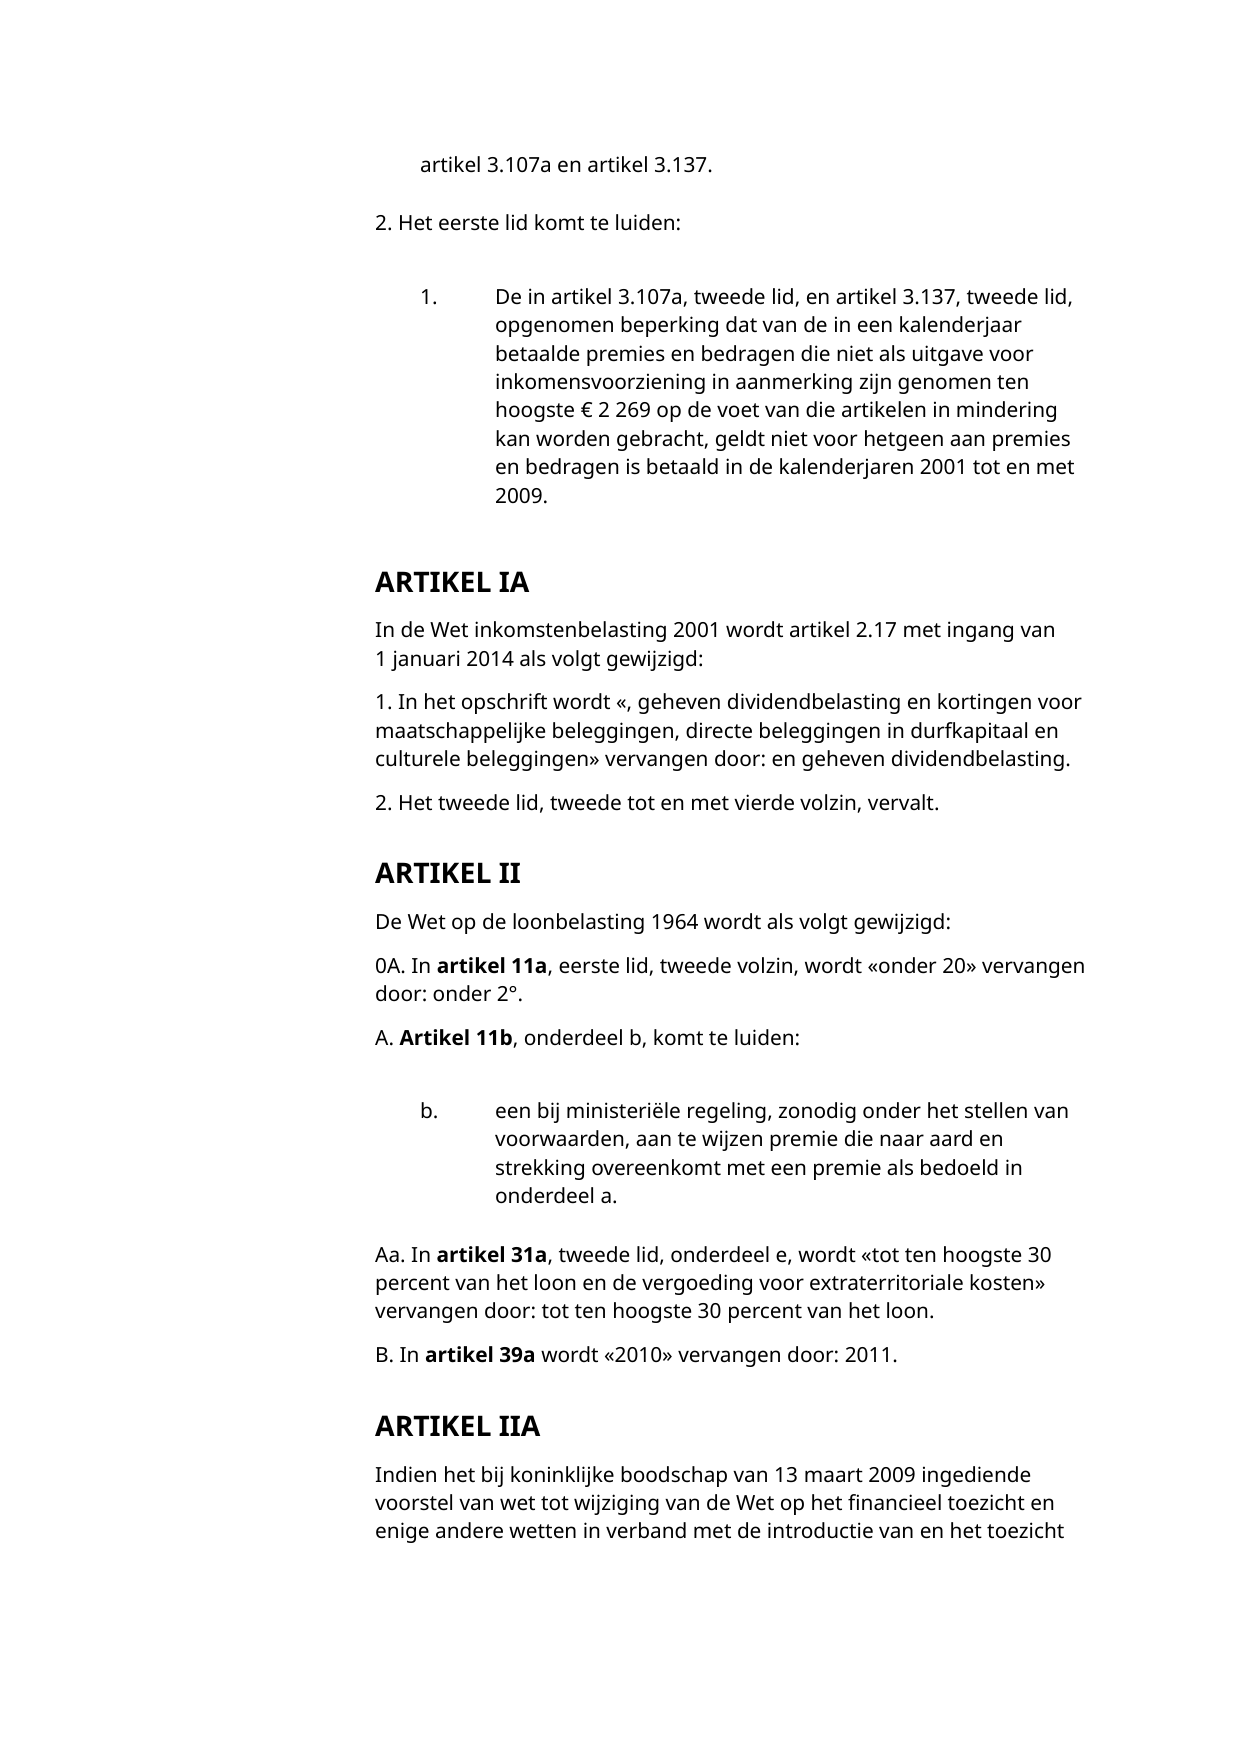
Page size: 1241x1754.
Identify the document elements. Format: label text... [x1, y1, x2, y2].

text De Wet op de loonbelasting 1964 wordt als volgt gewijzigd: [375, 907, 1090, 936]
text In de Wet inkomstenbelasting 2001 wordt artikel 2.17 met ingang van 1 januari 2014 als volgt gewijzigd: [375, 616, 1090, 672]
text B. In artikel 39a wordt «2010» vervangen door: 2011. [375, 1340, 1090, 1368]
subtitle ARTIKEL IIA [375, 1406, 1090, 1445]
text 0A. In artikel 11a, eerste lid, tweede volzin, wordt «onder 20» vervangen door: onder 2°. [375, 951, 1090, 1008]
subtitle ARTIKEL II [375, 854, 1090, 892]
text 2. Het eerste lid komt te luiden: [375, 208, 1090, 237]
subtitle ARTIKEL IA [375, 562, 1090, 601]
list een bij ministeriële regeling, zonodig onder het stellen van voorwaarden, aan te wijzen premie die naar aard en strekking overeenkomt met een premie als bedoeld in onderdeel a. [420, 1096, 1090, 1210]
text 1. In het opschrift wordt «, geheven dividendbelasting en kortingen voor maatschappelijke beleggingen, directe beleggingen in durfkapitaal en culturele beleggingen» vervangen door: en geheven dividendbelasting. [375, 687, 1090, 773]
text 2. Het tweede lid, tweede tot en met vierde volzin, vervalt. [375, 788, 1090, 816]
text A. Artikel 11b, onderdeel b, komt te luiden: [375, 1023, 1090, 1051]
text Aa. In artikel 31a, tweede lid, onderdeel e, wordt «tot ten hoogste 30 percent van het loon en de vergoeding voor extraterritoriale kosten» vervangen door: tot ten hoogste 30 percent van het loon. [375, 1240, 1090, 1325]
text Indien het bij koninklijke boodschap van 13 maart 2009 ingediende voorstel van wet tot wijziging van de Wet op het financieel toezicht en enige andere wetten in verband met de introductie van en het toezicht [375, 1460, 1090, 1545]
text artikel 3.107a en artikel 3.137. [420, 150, 1090, 178]
list De in artikel 3.107a, tweede lid, en artikel 3.137, tweede lid, opgenomen beperking dat van de in een kalenderjaar betaalde premies en bedragen die niet als uitgave voor inkomensvoorziening in aanmerking zijn genomen ten hoogste € 2 269 op de voet van die artikelen in mindering kan worden gebracht, geldt niet voor hetgeen aan premies en bedragen is betaald in de kalenderjaren 2001 tot en met 2009. [420, 282, 1090, 509]
